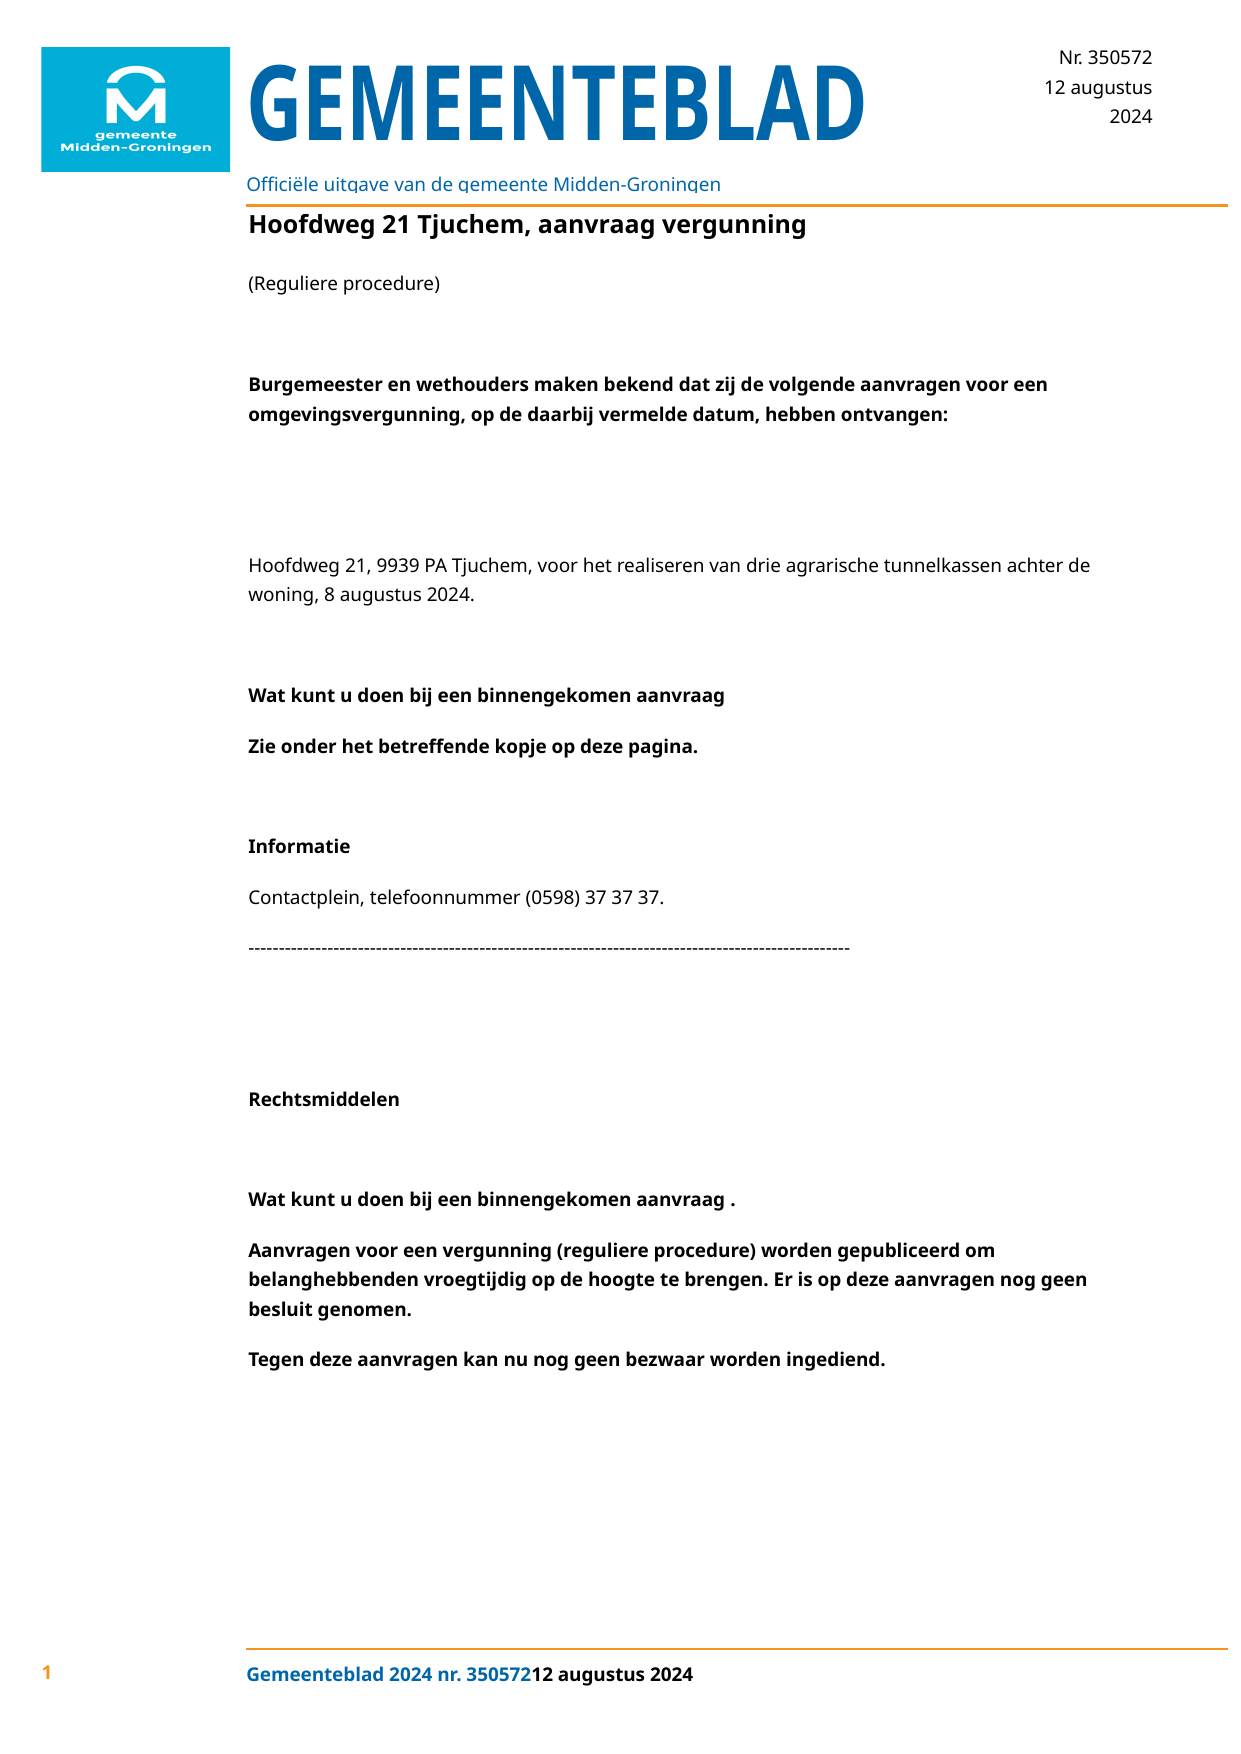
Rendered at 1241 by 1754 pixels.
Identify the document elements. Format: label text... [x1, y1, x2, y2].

text --------------------------------------------------------------------------------------------------- [248, 934, 1152, 960]
text Contactplein, telefoonnummer (0598) 37 37 37. [248, 884, 1152, 910]
text Wat kunt u doen bij een binnengekomen aanvraag [248, 682, 1152, 708]
text Burgemeester en wethouders maken bekend dat zij de volgende aanvragen voor een omgevingsvergunning, op de daarbij vermelde datum, hebben ontvangen: [248, 371, 1152, 426]
text Tegen deze aanvragen kan nu nog geen bezwaar worden ingediend. [248, 1347, 1152, 1372]
picture [107, 89, 165, 122]
text Aanvragen voor een vergunning (reguliere procedure) worden gepubliceerd om belanghebbenden vroegtijdig op de hoogte te brengen. Er is op deze aanvragen nog geen besluit genomen. [248, 1237, 1152, 1322]
text Informatie [248, 834, 1152, 859]
picture [108, 66, 164, 82]
text Hoofdweg 21 Tjuchem, aanvraag vergunning [248, 207, 1152, 241]
text Wat kunt u doen bij een binnengekomen aanvraag . [248, 1187, 1152, 1212]
text (Reguliere procedure) [248, 270, 1152, 296]
text Rechtsmiddelen [248, 1086, 1152, 1111]
picture [184, 146, 190, 153]
text Hoofdweg 21, 9939 PA Tjuchem, voor het realiseren van drie agrarische tunnelkassen achter de woning, 8 augustus 2024. [248, 552, 1152, 607]
text Zie onder het betreffende kopje op deze pagina. [248, 733, 1152, 758]
